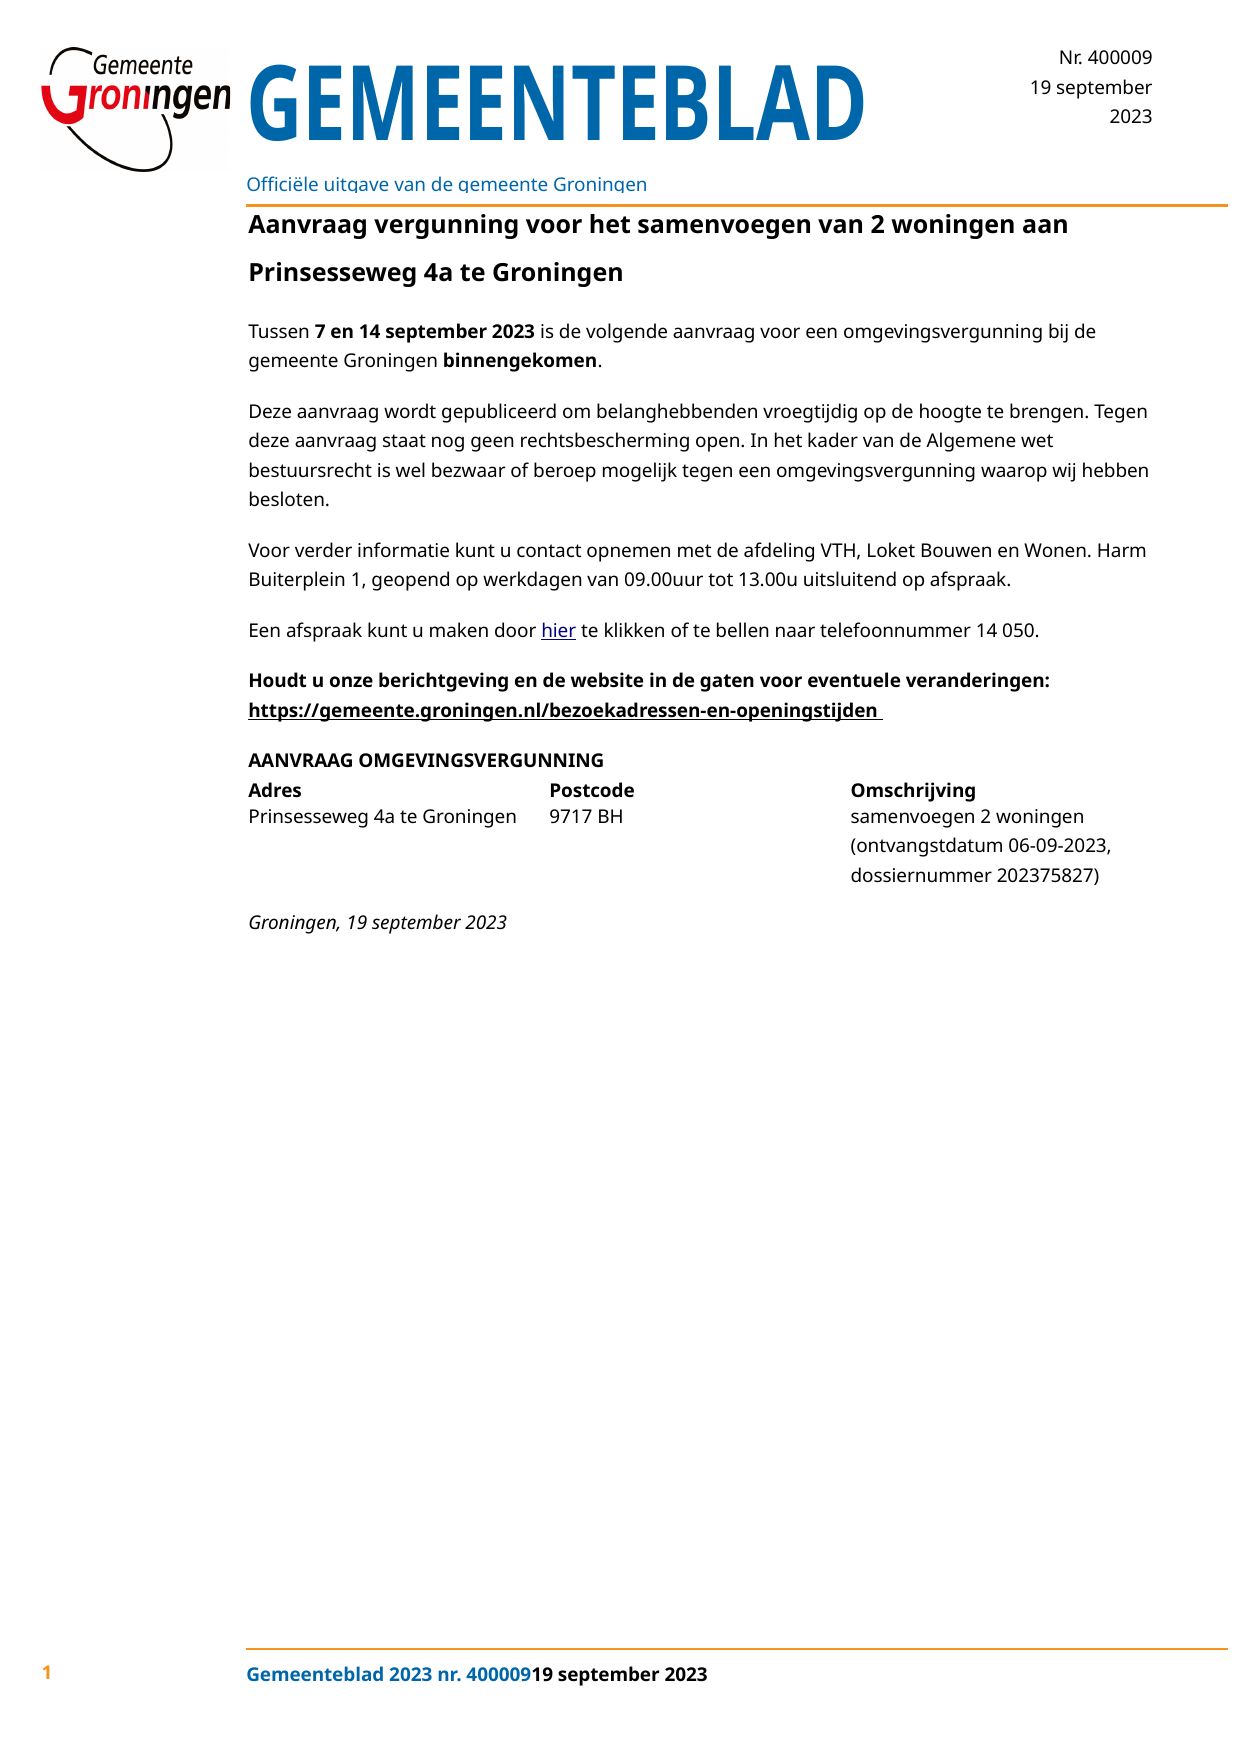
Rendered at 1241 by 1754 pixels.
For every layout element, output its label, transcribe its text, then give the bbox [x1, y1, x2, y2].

table_header Adres [248, 777, 549, 803]
text Aanvraag vergunning voor het samenvoegen van 2 woningen aan Prinsesseweg 4a te Groningen [248, 207, 1152, 288]
text Groningen, 19 september 2023 [248, 909, 1152, 935]
text Deze aanvraag wordt gepubliceerd om belanghebbenden vroegtijdig op de hoogte te brengen. Tegen deze aanvraag staat nog geen rechtsbescherming open. In het kader van de Algemene wet bestuursrecht is wel bezwaar of beroep mogelijk tegen een omgevingsvergunning waarop wij hebben besloten. [248, 398, 1152, 512]
table_cell 9717 BH [549, 803, 850, 888]
table_cell samenvoegen 2 woningen (ontvangstdatum 06-09-2023, dossiernummer 202375827) [850, 803, 1152, 888]
text Houdt u onze berichtgeving en de website in de gaten voor eventuele veranderingen: https://gemeente.groningen.nl/bezoekadressen-en-openingstijden [248, 667, 1152, 723]
table_header Postcode [549, 777, 850, 803]
text Voor verder informatie kunt u contact opnemen met de afdeling VTH, Loket Bouwen en Wonen. Harm Buiterplein 1, geopend op werkdagen van 09.00uur tot 13.00u uitsluitend op afspraak. [248, 537, 1152, 592]
text AANVRAAG OMGEVINGSVERGUNNING [248, 747, 1152, 773]
table_header Omschrijving [850, 777, 1152, 803]
table_cell Prinsesseweg 4a te Groningen [248, 803, 549, 888]
text Een afspraak kunt u maken door hier te klikken of te bellen naar telefoonnummer 14 050. [248, 617, 1152, 643]
picture [41, 47, 231, 172]
text Tussen 7 en 14 september 2023 is de volgende aanvraag voor een omgevingsvergunning bij de gemeente Groningen binnengekomen. [248, 318, 1152, 373]
